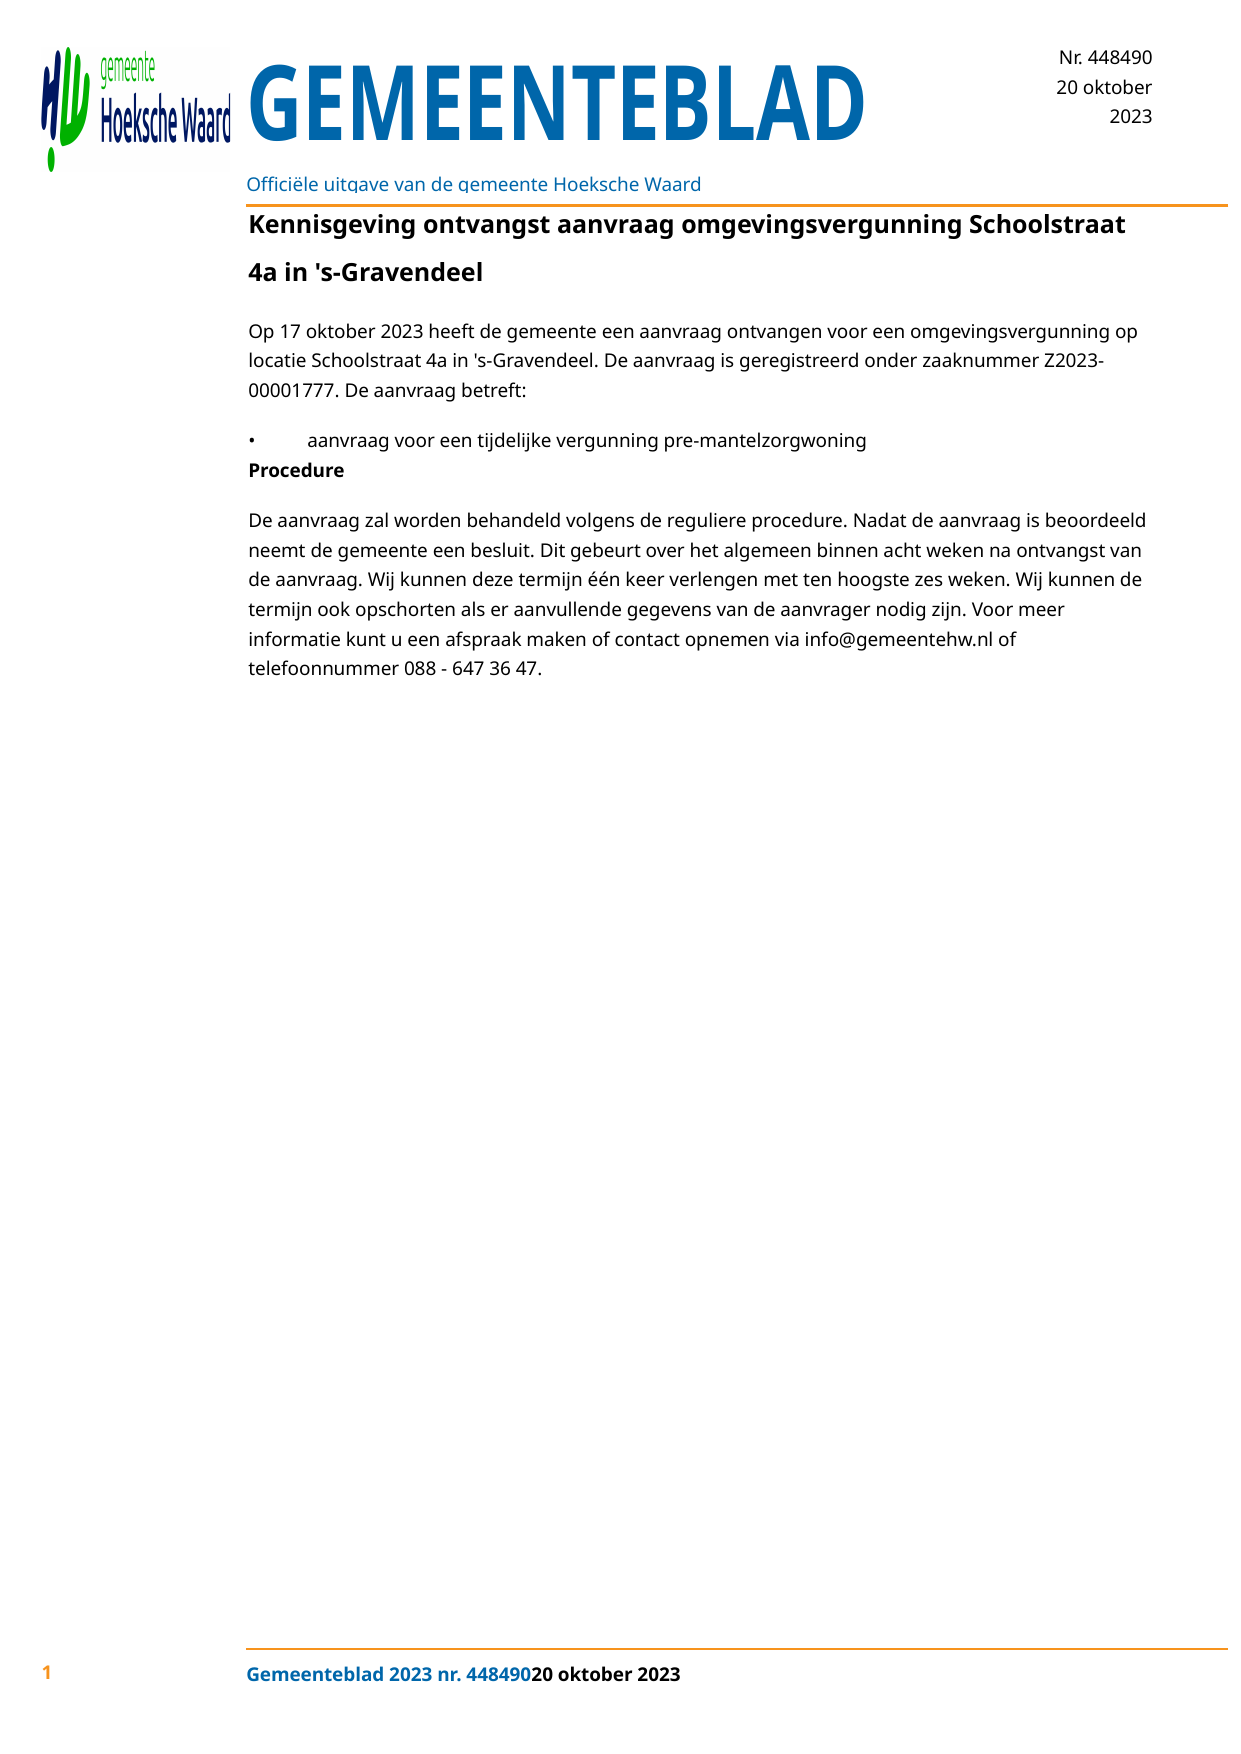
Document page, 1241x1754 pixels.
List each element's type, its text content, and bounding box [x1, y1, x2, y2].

text Op 17 oktober 2023 heeft de gemeente een aanvraag ontvangen voor een omgevingsvergunning op locatie Schoolstraat 4a in 's-Gravendeel. De aanvraag is geregistreerd onder zaaknummer Z2023-00001777. De aanvraag betreft: [248, 318, 1152, 403]
picture [41, 47, 231, 172]
text Kennisgeving ontvangst aanvraag omgevingsvergunning Schoolstraat 4a in 's-Gravendeel [248, 207, 1152, 288]
text Procedure [248, 457, 1152, 483]
list aanvraag voor een tijdelijke vergunning pre-mantelzorgwoning [248, 427, 1152, 453]
text De aanvraag zal worden behandeld volgens de reguliere procedure. Nadat de aanvraag is beoordeeld neemt de gemeente een besluit. Dit gebeurt over het algemeen binnen acht weken na ontvangst van de aanvraag. Wij kunnen deze termijn één keer verlengen met ten hoogste zes weken. Wij kunnen de termijn ook opschorten als er aanvullende gegevens van de aanvrager nodig zijn. Voor meer informatie kunt u een afspraak maken of contact opnemen via info@gemeentehw.nl of telefoonnummer 088 - 647 36 47. [248, 507, 1152, 681]
